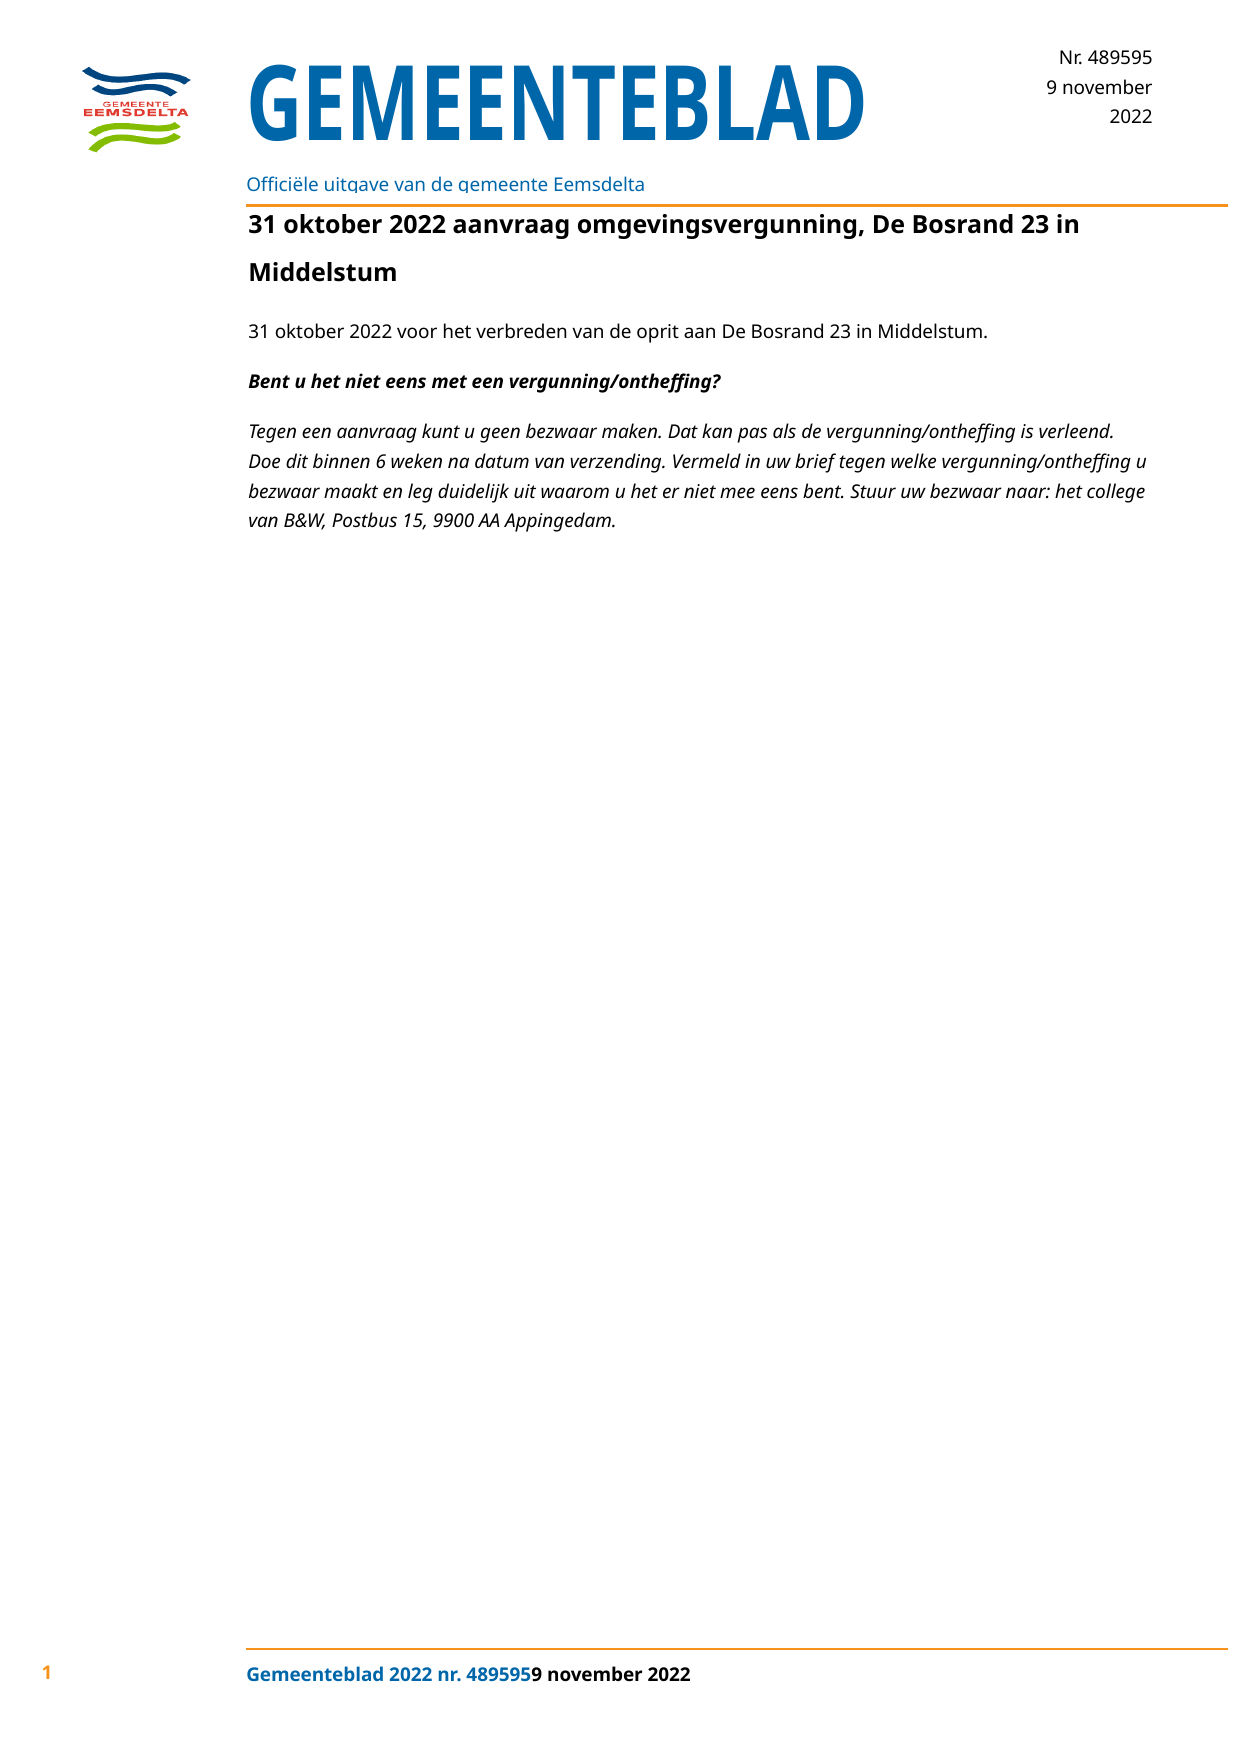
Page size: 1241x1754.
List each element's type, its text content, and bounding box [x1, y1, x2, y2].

text Tegen een aanvraag kunt u geen bezwaar maken. Dat kan pas als de vergunning/ontheffing is verleend. Doe dit binnen 6 weken na datum van verzending. Vermeld in uw brief tegen welke vergunning/ontheffing u bezwaar maakt en leg duidelijk uit waarom u het er niet mee eens bent. Stuur uw bezwaar naar: het college van B&W, Postbus 15, 9900 AA Appingedam. [248, 419, 1152, 533]
text 31 oktober 2022 aanvraag omgevingsvergunning, De Bosrand 23 in Middelstum [248, 207, 1152, 288]
text 31 oktober 2022 voor het verbreden van de oprit aan De Bosrand 23 in Middelstum. [248, 318, 1152, 344]
text Bent u het niet eens met een vergunning/ontheffing? [248, 368, 1152, 394]
picture [41, 47, 231, 172]
